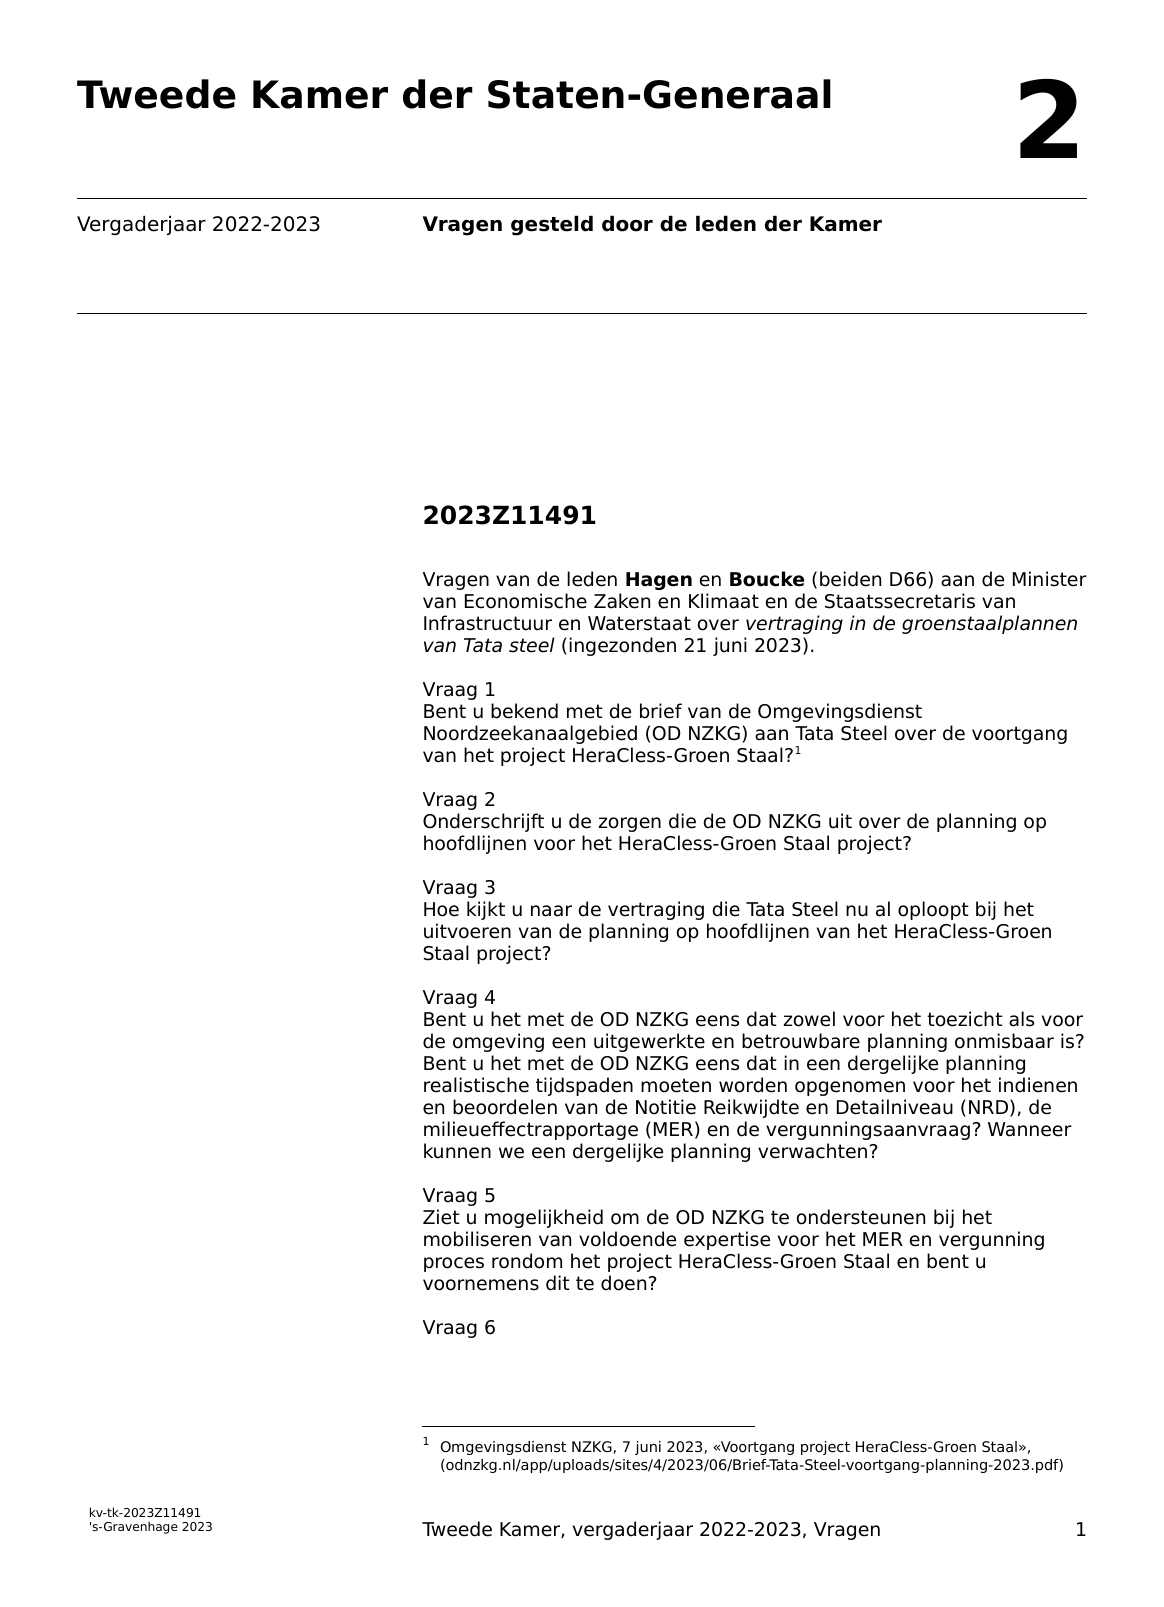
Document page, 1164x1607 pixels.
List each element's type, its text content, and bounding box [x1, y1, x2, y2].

text Ziet u mogelijkheid om de OD NZKG te ondersteunen bij het mobiliseren van voldoende expertise voor het MER en vergunning proces rondom het project HeraCless-Groen Staal en bent u voornemens dit te doen? [422, 1207, 1087, 1295]
table_cell Vragen gesteld door de leden der Kamer [422, 199, 1087, 313]
table_cell Vergaderjaar 2022-2023 [77, 199, 422, 313]
text Omgevingsdienst NZKG, 7 juni 2023, «Voortgang project HeraCless-Groen Staal», (odnzkg.nl/app/uploads/sites/4/2023/06/Brief-Tata-Steel-voortgang-planning-2023.pdf) [422, 1435, 1087, 1474]
table_header 2 [886, 59, 1087, 198]
text Vraag 5 [422, 1185, 1087, 1207]
table_header Tweede Kamer der Staten-Generaal [77, 59, 886, 198]
text Bent u het met de OD NZKG eens dat zowel voor het toezicht als voor de omgeving een uitgewerkte en betrouwbare planning onmisbaar is? Bent u het met de OD NZKG eens dat in een dergelijke planning realistische tijdspaden moeten worden opgenomen voor het indienen en beoordelen van de Notitie Reikwijdte en Detailniveau (NRD), de milieueffectrapportage (MER) en de vergunningsaanvraag? Wanneer kunnen we een dergelijke planning verwachten? [422, 1009, 1087, 1163]
text 's-Gravenhage 2023 [88, 1520, 323, 1534]
text Onderschrijft u de zorgen die de OD NZKG uit over de planning op hoofdlijnen voor het HeraCless-Groen Staal project? [422, 811, 1087, 855]
text kv-tk-2023Z11491 [88, 1506, 323, 1520]
text Bent u bekend met de brief van de Omgevingsdienst Noordzeekanaalgebied (OD NZKG) aan Tata Steel over de voortgang van het project HeraCless-Groen Staal? [422, 701, 1087, 767]
text Vragen van de leden Hagen en Boucke (beiden D66) aan de Minister van Economische Zaken en Klimaat en de Staatssecretaris van Infrastructuur en Waterstaat over vertraging in de groenstaalplannen van Tata steel (ingezonden 21 juni 2023). [422, 569, 1087, 657]
text Vraag 6 [422, 1317, 1087, 1339]
text Vraag 3 [422, 877, 1087, 899]
text Vraag 2 [422, 789, 1087, 811]
text Vraag 4 [422, 987, 1087, 1009]
text 2023Z11491 [422, 501, 1087, 531]
text Hoe kijkt u naar de vertraging die Tata Steel nu al oploopt bij het uitvoeren van de planning op hoofdlijnen van het HeraCless-Groen Staal project? [422, 899, 1087, 965]
text Vraag 1 [422, 679, 1087, 701]
